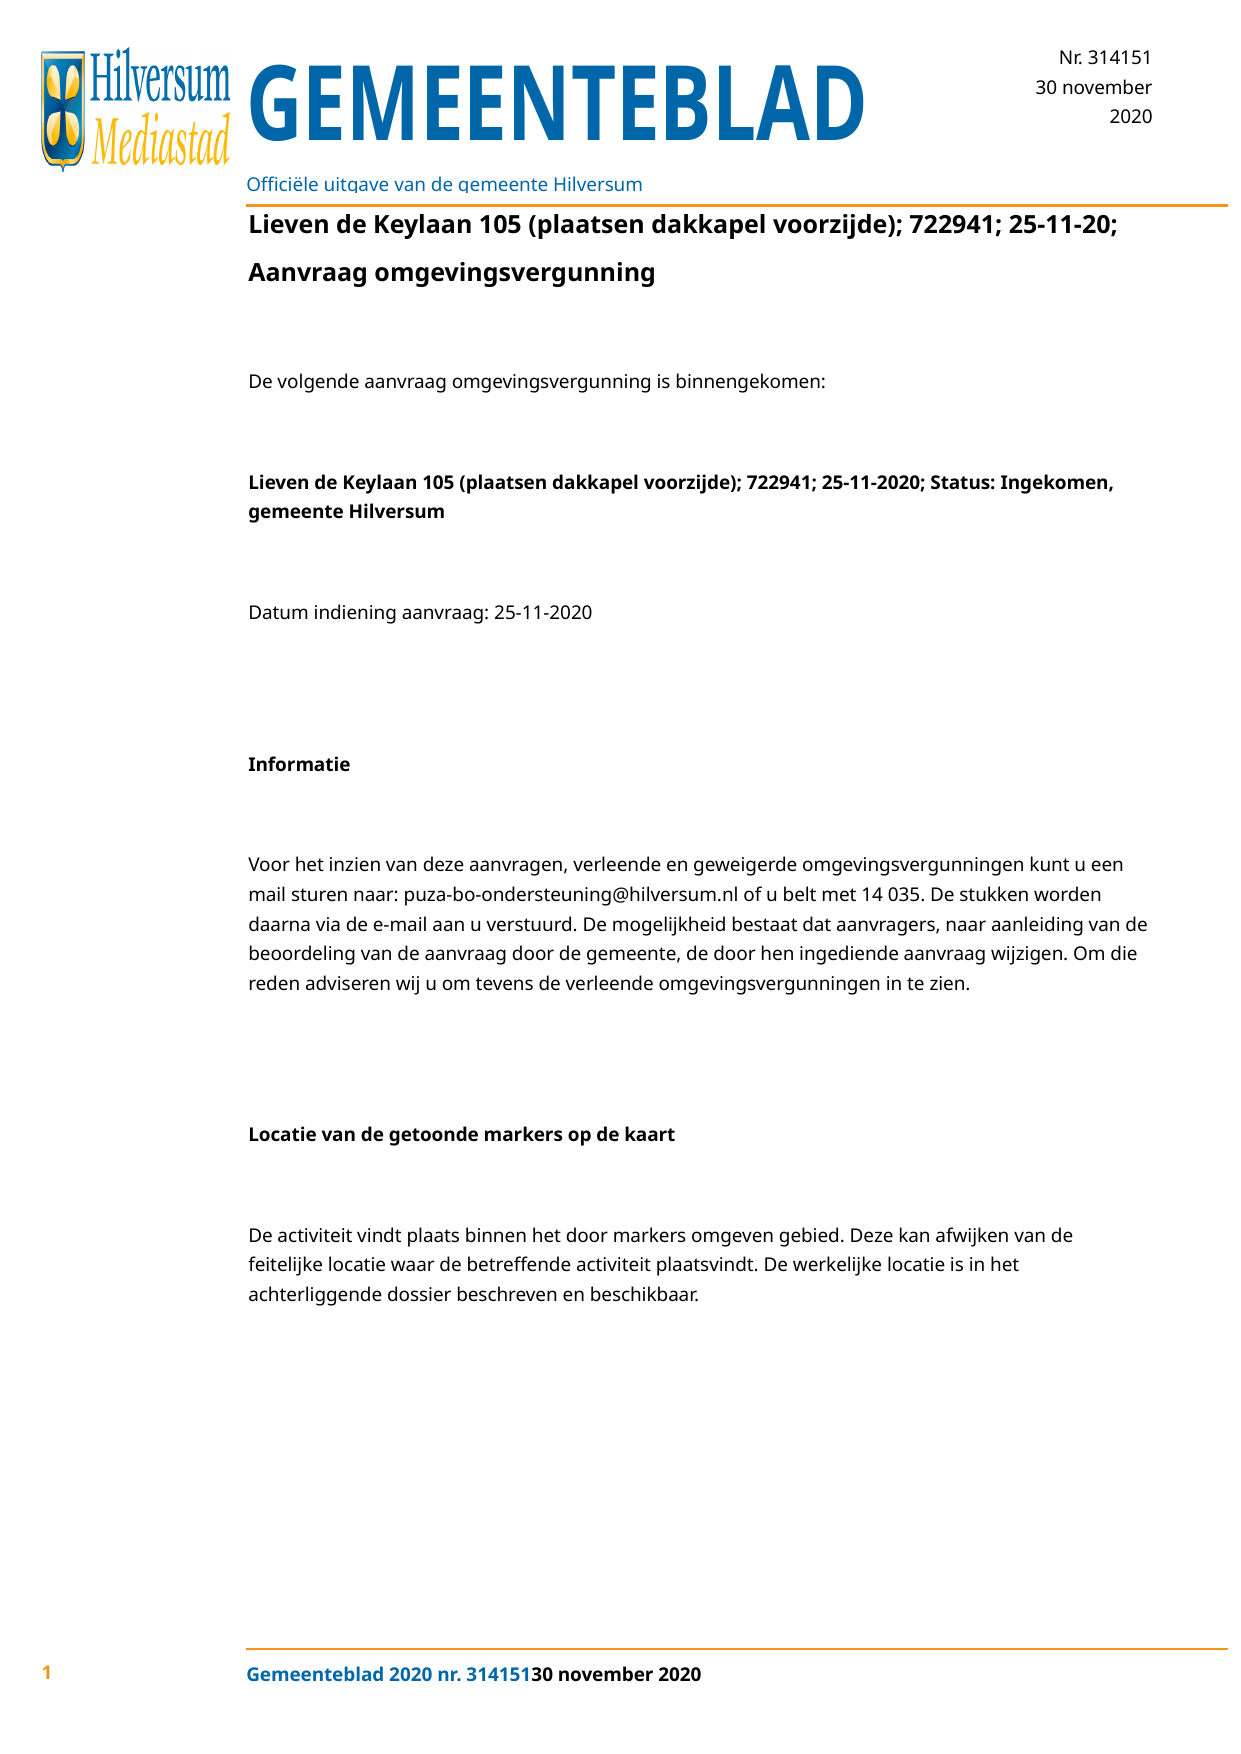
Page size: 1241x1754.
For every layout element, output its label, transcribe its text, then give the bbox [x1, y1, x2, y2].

picture [41, 47, 231, 172]
text Locatie van de getoonde markers op de kaart [248, 1121, 1152, 1147]
text De volgende aanvraag omgevingsvergunning is binnengekomen: [248, 368, 1152, 394]
text Voor het inzien van deze aanvragen, verleende en geweigerde omgevingsvergunningen kunt u een mail sturen naar: puza-bo-ondersteuning@hilversum.nl of u belt met 14 035. De stukken worden daarna via de e-mail aan u verstuurd. De mogelijkheid bestaat dat aanvragers, naar aanleiding van de beoordeling van de aanvraag door de gemeente, de door hen ingediende aanvraag wijzigen. Om die reden adviseren wij u om tevens de verleende omgevingsvergunningen in te zien. [248, 852, 1152, 996]
text Lieven de Keylaan 105 (plaatsen dakkapel voorzijde); 722941; 25-11-2020; Status: Ingekomen, gemeente Hilversum [248, 469, 1152, 524]
text Lieven de Keylaan 105 (plaatsen dakkapel voorzijde); 722941; 25-11-20; Aanvraag omgevingsvergunning [248, 207, 1152, 288]
text Informatie [248, 751, 1152, 777]
text De activiteit vindt plaats binnen het door markers omgeven gebied. Deze kan afwijken van de feitelijke locatie waar de betreffende activiteit plaatsvindt. De werkelijke locatie is in het achterliggende dossier beschreven en beschikbaar. [248, 1222, 1152, 1307]
text Datum indiening aanvraag: 25-11-2020 [248, 599, 1152, 625]
